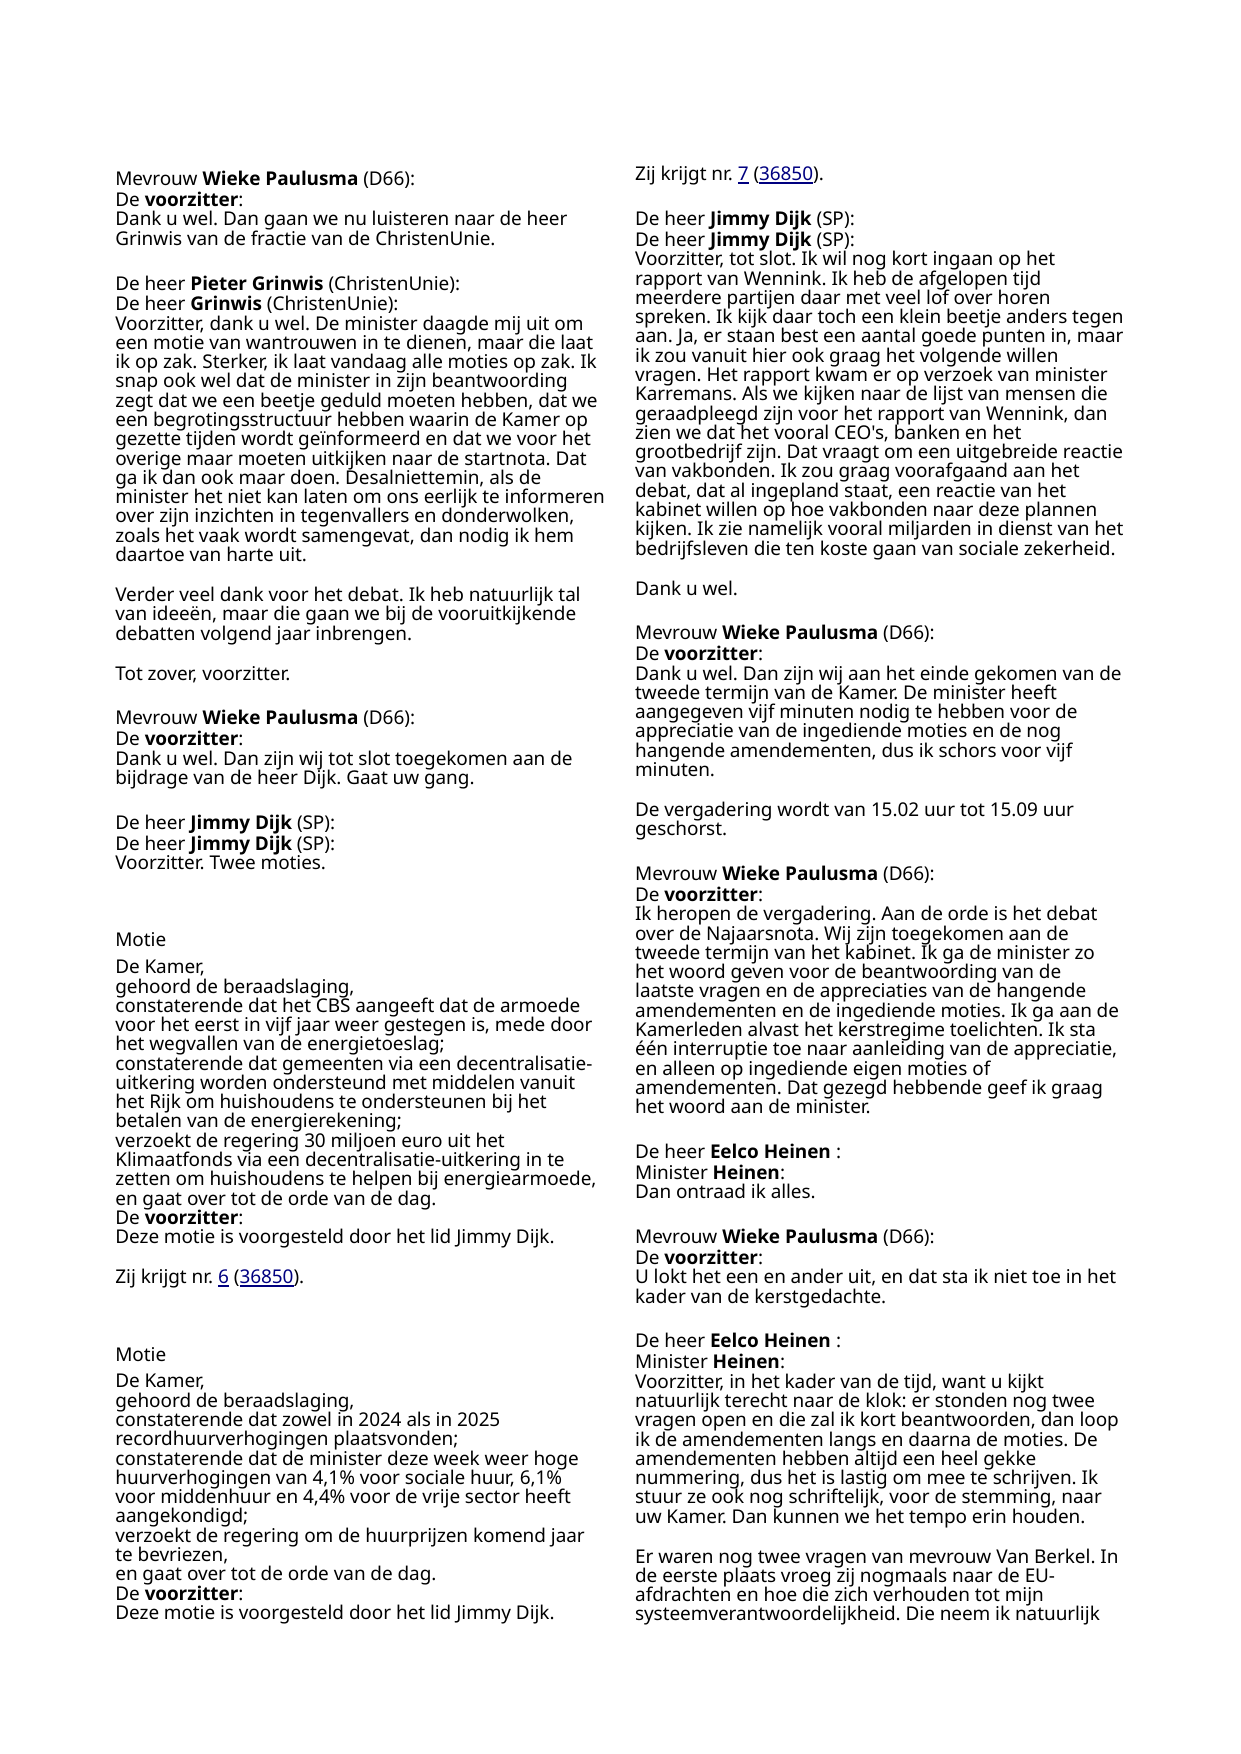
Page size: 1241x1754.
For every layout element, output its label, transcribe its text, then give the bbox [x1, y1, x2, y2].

text Minister Heinen: [635, 1164, 1125, 1183]
text Deze motie is voorgesteld door het lid Jimmy Dijk. [115, 1604, 605, 1623]
text De heer Jimmy Dijk (SP): [115, 835, 605, 854]
text De heer Eelco Heinen : [635, 1138, 1125, 1164]
text Tot zover, voorzitter. [115, 664, 605, 684]
text gehoord de beraadslaging, [115, 978, 605, 997]
text Mevrouw Wieke Paulusma (D66): [635, 1223, 1125, 1249]
text De voorzitter: [115, 730, 605, 749]
text De heer Jimmy Dijk (SP): [115, 809, 605, 835]
text Mevrouw Wieke Paulusma (D66): [635, 619, 1125, 645]
text De voorzitter: [115, 1584, 605, 1604]
text Deze motie is voorgesteld door het lid Jimmy Dijk. [115, 1228, 605, 1247]
text Mevrouw Wieke Paulusma (D66): [635, 860, 1125, 886]
text constaterende dat gemeenten via een decentralisatie-uitkering worden ondersteund met middelen vanuit het Rijk om huishoudens te ondersteunen bij het betalen van de energierekening; [115, 1055, 605, 1132]
text Motie [115, 1341, 605, 1367]
text Dank u wel. [635, 579, 1125, 599]
text constaterende dat zowel in 2024 als in 2025 recordhuurverhogingen plaatsvonden; [115, 1411, 605, 1449]
text Minister Heinen: [635, 1353, 1125, 1373]
text Dank u wel. Dan zijn wij tot slot toegekomen aan de bijdrage van de heer Dijk. Gaat uw gang. [115, 749, 605, 788]
text Zij krijgt nr. 7 (36850). [635, 165, 1125, 184]
text De voorzitter: [635, 1249, 1125, 1268]
text verzoekt de regering 30 miljoen euro uit het Klimaatfonds via een decentralisatie-uitkering in te zetten om huishoudens te helpen bij energiearmoede, [115, 1132, 605, 1189]
text De voorzitter: [115, 1209, 605, 1228]
text constaterende dat het CBS aangeeft dat de armoede voor het eerst in vijf jaar weer gestegen is, mede door het wegvallen van de energietoeslag; [115, 997, 605, 1055]
text De heer Jimmy Dijk (SP): [635, 205, 1125, 231]
text verzoekt de regering om de huurprijzen komend jaar te bevriezen, [115, 1527, 605, 1565]
text Voorzitter, dank u wel. De minister daagde mij uit om een motie van wantrouwen in te dienen, maar die laat ik op zak. Sterker, ik laat vandaag alle moties op zak. Ik snap ook wel dat de minister in zijn beantwoording zegt dat we een beetje geduld moeten hebben, dat we een begrotingsstructuur hebben waarin de Kamer op gezette tijden wordt geïnformeerd en dat we voor het overige maar moeten uitkijken naar de startnota. Dat ga ik dan ook maar doen. Desalniettemin, als de minister het niet kan laten om ons eerlijk te informeren over zijn inzichten in tegenvallers en donderwolken, zoals het vaak wordt samengevat, dan nodig ik hem daartoe van harte uit. [115, 315, 605, 565]
text U lokt het een en ander uit, en dat sta ik niet toe in het kader van de kerstgedachte. [635, 1268, 1125, 1307]
text en gaat over tot de orde van de dag. [115, 1565, 605, 1584]
text De heer Eelco Heinen : [635, 1328, 1125, 1353]
text De heer Grinwis (ChristenUnie): [115, 295, 605, 315]
text Motie [115, 927, 605, 952]
text Voorzitter, tot slot. Ik wil nog kort ingaan op het rapport van Wennink. Ik heb de afgelopen tijd meerdere partijen daar met veel lof over horen spreken. Ik kijk daar toch een klein beetje anders tegen aan. Ja, er staan best een aantal goede punten in, maar ik zou vanuit hier ook graag het volgende willen vragen. Het rapport kwam er op verzoek van minister Karremans. Als we kijken naar de lijst van mensen die geraadpleegd zijn voor het rapport van Wennink, dan zien we dat het vooral CEO's, banken en het grootbedrijf zijn. Dat vraagt om een uitgebreide reactie van vakbonden. Ik zou graag voorafgaand aan het debat, dat al ingepland staat, een reactie van het kabinet willen op hoe vakbonden naar deze plannen kijken. Ik zie namelijk vooral miljarden in dienst van het bedrijfsleven die ten koste gaan van sociale zekerheid. [635, 250, 1125, 559]
text De voorzitter: [115, 191, 605, 210]
text en gaat over tot de orde van de dag. [115, 1189, 605, 1209]
text Ik heropen de vergadering. Aan de orde is het debat over de Najaarsnota. Wij zijn toegekomen aan de tweede termijn van het kabinet. Ik ga de minister zo het woord geven voor de beantwoording van de laatste vragen en de appreciaties van de hangende amendementen en de ingediende moties. Ik ga aan de Kamerleden alvast het kerstregime toelichten. Ik sta één interruptie toe naar aanleiding van de appreciatie, en alleen op ingediende eigen moties of amendementen. Dat gezegd hebbende geef ik graag het woord aan de minister. [635, 905, 1125, 1117]
text De Kamer, [115, 958, 605, 978]
text constaterende dat de minister deze week weer hoge huurverhogingen van 4,1% voor sociale huur, 6,1% voor middenhuur en 4,4% voor de vrije sector heeft aangekondigd; [115, 1449, 605, 1527]
text De vergadering wordt van 15.02 uur tot 15.09 uur geschorst. [635, 801, 1125, 839]
text Dank u wel. Dan gaan we nu luisteren naar de heer Grinwis van de fractie van de ChristenUnie. [115, 210, 605, 249]
text De Kamer, [115, 1372, 605, 1392]
text Dank u wel. Dan zijn wij aan het einde gekomen van de tweede termijn van de Kamer. De minister heeft aangegeven vijf minuten nodig te hebben voor de appreciatie van de ingediende moties en de nog hangende amendementen, dus ik schors voor vijf minuten. [635, 664, 1125, 780]
text Voorzitter. Twee moties. [115, 854, 605, 873]
text gehoord de beraadslaging, [115, 1392, 605, 1411]
text Er waren nog twee vragen van mevrouw Van Berkel. In de eerste plaats vroeg zij nogmaals naar de EU-afdrachten en hoe die zich verhouden tot mijn systeemverantwoordelijkheid. Die neem ik natuurlijk [635, 1548, 1125, 1625]
text Verder veel dank voor het debat. Ik heb natuurlijk tal van ideeën, maar die gaan we bij de vooruitkijkende debatten volgend jaar inbrengen. [115, 586, 605, 644]
text De voorzitter: [635, 645, 1125, 664]
text Mevrouw Wieke Paulusma (D66): [115, 704, 605, 730]
text De heer Jimmy Dijk (SP): [635, 231, 1125, 250]
text De heer Pieter Grinwis (ChristenUnie): [115, 270, 605, 295]
text De voorzitter: [635, 886, 1125, 905]
text Voorzitter, in het kader van de tijd, want u kijkt natuurlijk terecht naar de klok: er stonden nog twee vragen open en die zal ik kort beantwoorden, dan loop ik de amendementen langs en daarna de moties. De amendementen hebben altijd een heel gekke nummering, dus het is lastig om mee te schrijven. Ik stuur ze ook nog schriftelijk, voor de stemming, naar uw Kamer. Dan kunnen we het tempo erin houden. [635, 1373, 1125, 1527]
text Zij krijgt nr. 6 (36850). [115, 1268, 605, 1287]
text Mevrouw Wieke Paulusma (D66): [115, 165, 605, 191]
text Dan ontraad ik alles. [635, 1183, 1125, 1202]
